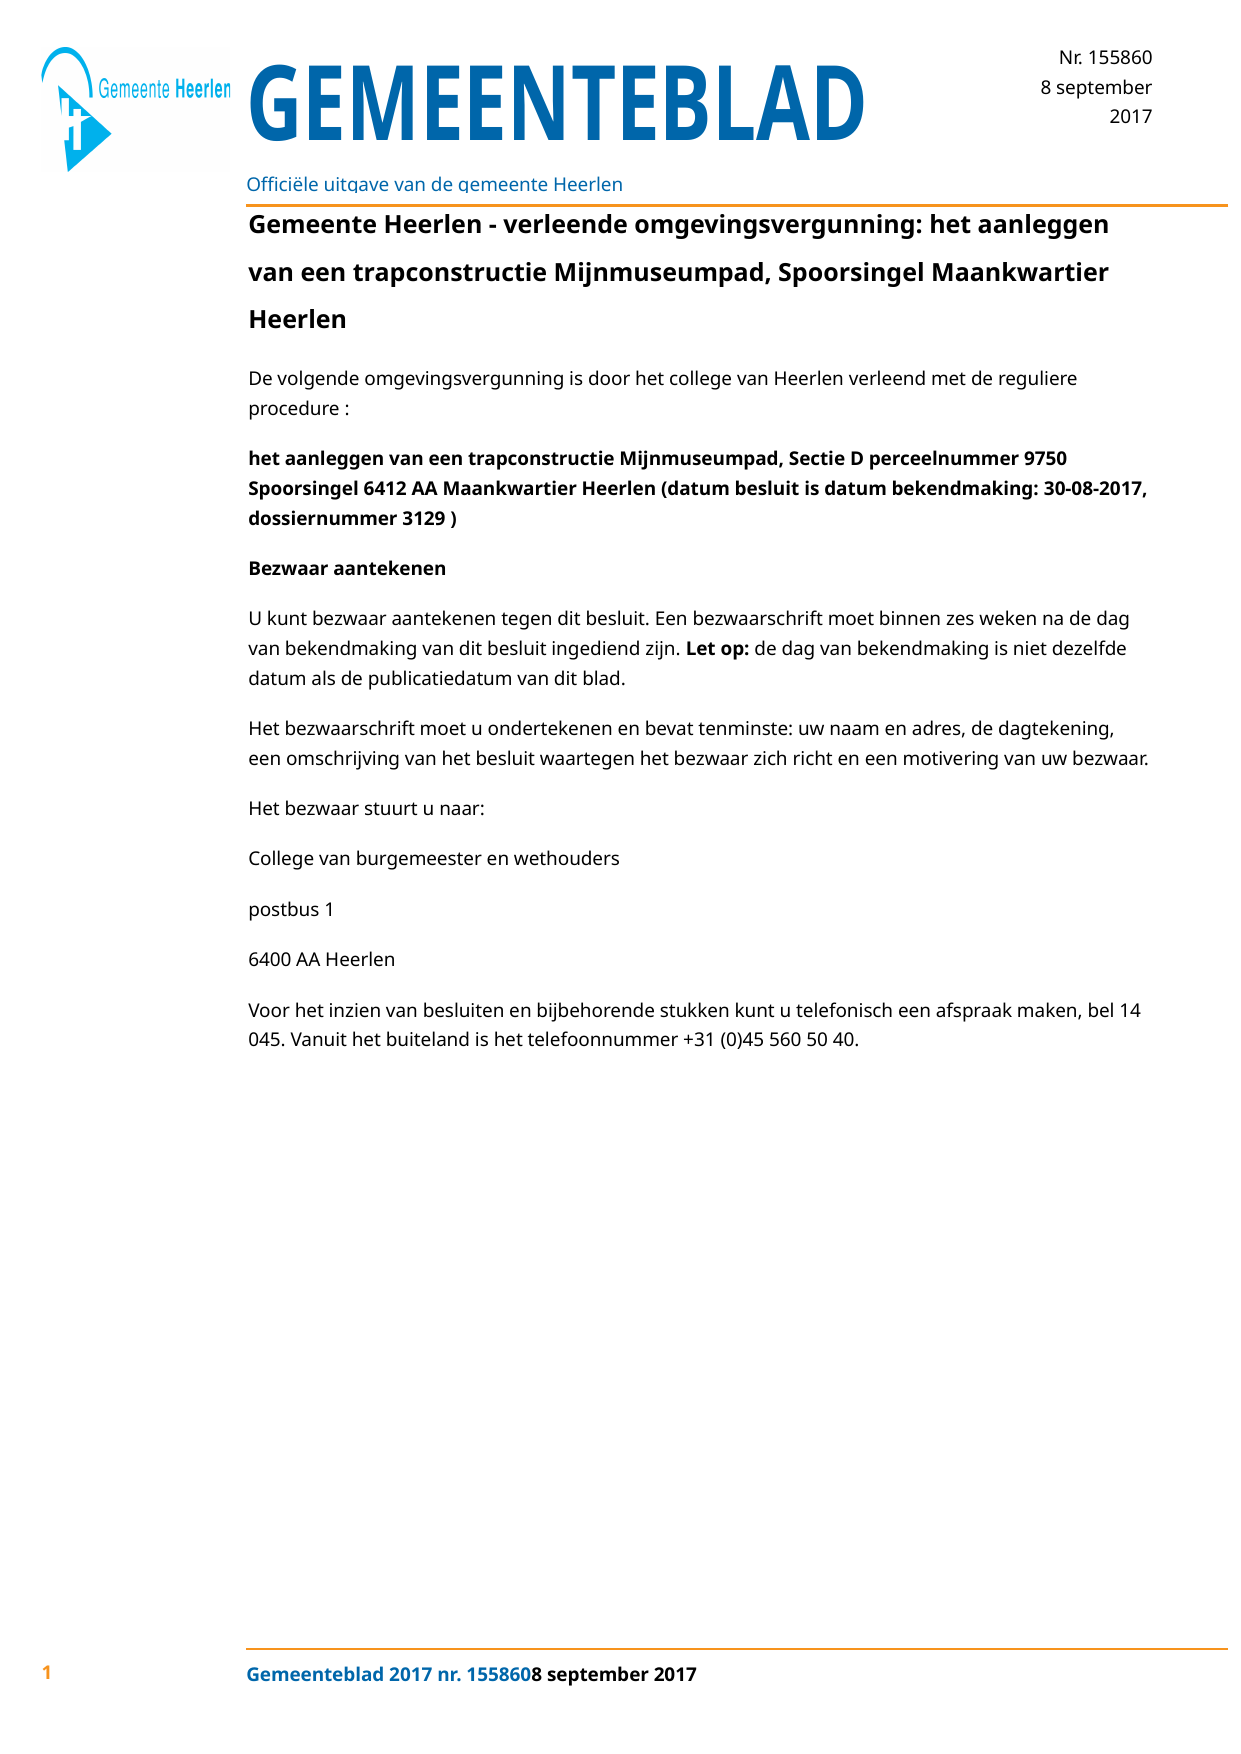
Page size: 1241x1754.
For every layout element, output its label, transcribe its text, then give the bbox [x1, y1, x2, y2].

text College van burgemeester en wethouders [248, 846, 1152, 871]
picture [41, 47, 231, 172]
text Gemeente Heerlen - verleende omgevingsvergunning: het aanleggen van een trapconstructie Mijnmuseumpad, Spoorsingel Maankwartier Heerlen [248, 207, 1152, 336]
text 6400 AA Heerlen [248, 946, 1152, 972]
text postbus 1 [248, 896, 1152, 922]
text Voor het inzien van besluiten en bijbehorende stukken kunt u telefonisch een afspraak maken, bel 14 045. Vanuit het buiteland is het telefoonnummer +31 (0)45 560 50 40. [248, 997, 1152, 1052]
text De volgende omgevingsvergunning is door het college van Heerlen verleend met de reguliere procedure : [248, 366, 1152, 421]
text U kunt bezwaar aantekenen tegen dit besluit. Een bezwaarschrift moet binnen zes weken na de dag van bekendmaking van dit besluit ingediend zijn. Let op: de dag van bekendmaking is niet dezelfde datum als de publicatiedatum van dit blad. [248, 606, 1152, 690]
text Het bezwaar stuurt u naar: [248, 795, 1152, 821]
picture [41, 47, 58, 70]
text Het bezwaarschrift moet u ondertekenen en bevat tenminste: uw naam en adres, de dagtekening, een omschrijving van het besluit waartegen het bezwaar zich richt en een motivering van uw bezwaar. [248, 715, 1152, 770]
text het aanleggen van een trapconstructie Mijnmuseumpad, Sectie D perceelnummer 9750 Spoorsingel 6412 AA Maankwartier Heerlen (datum besluit is datum bekendmaking: 30-08-2017, dossiernummer 3129 ) [248, 446, 1152, 530]
text Bezwaar aantekenen [248, 555, 1152, 581]
